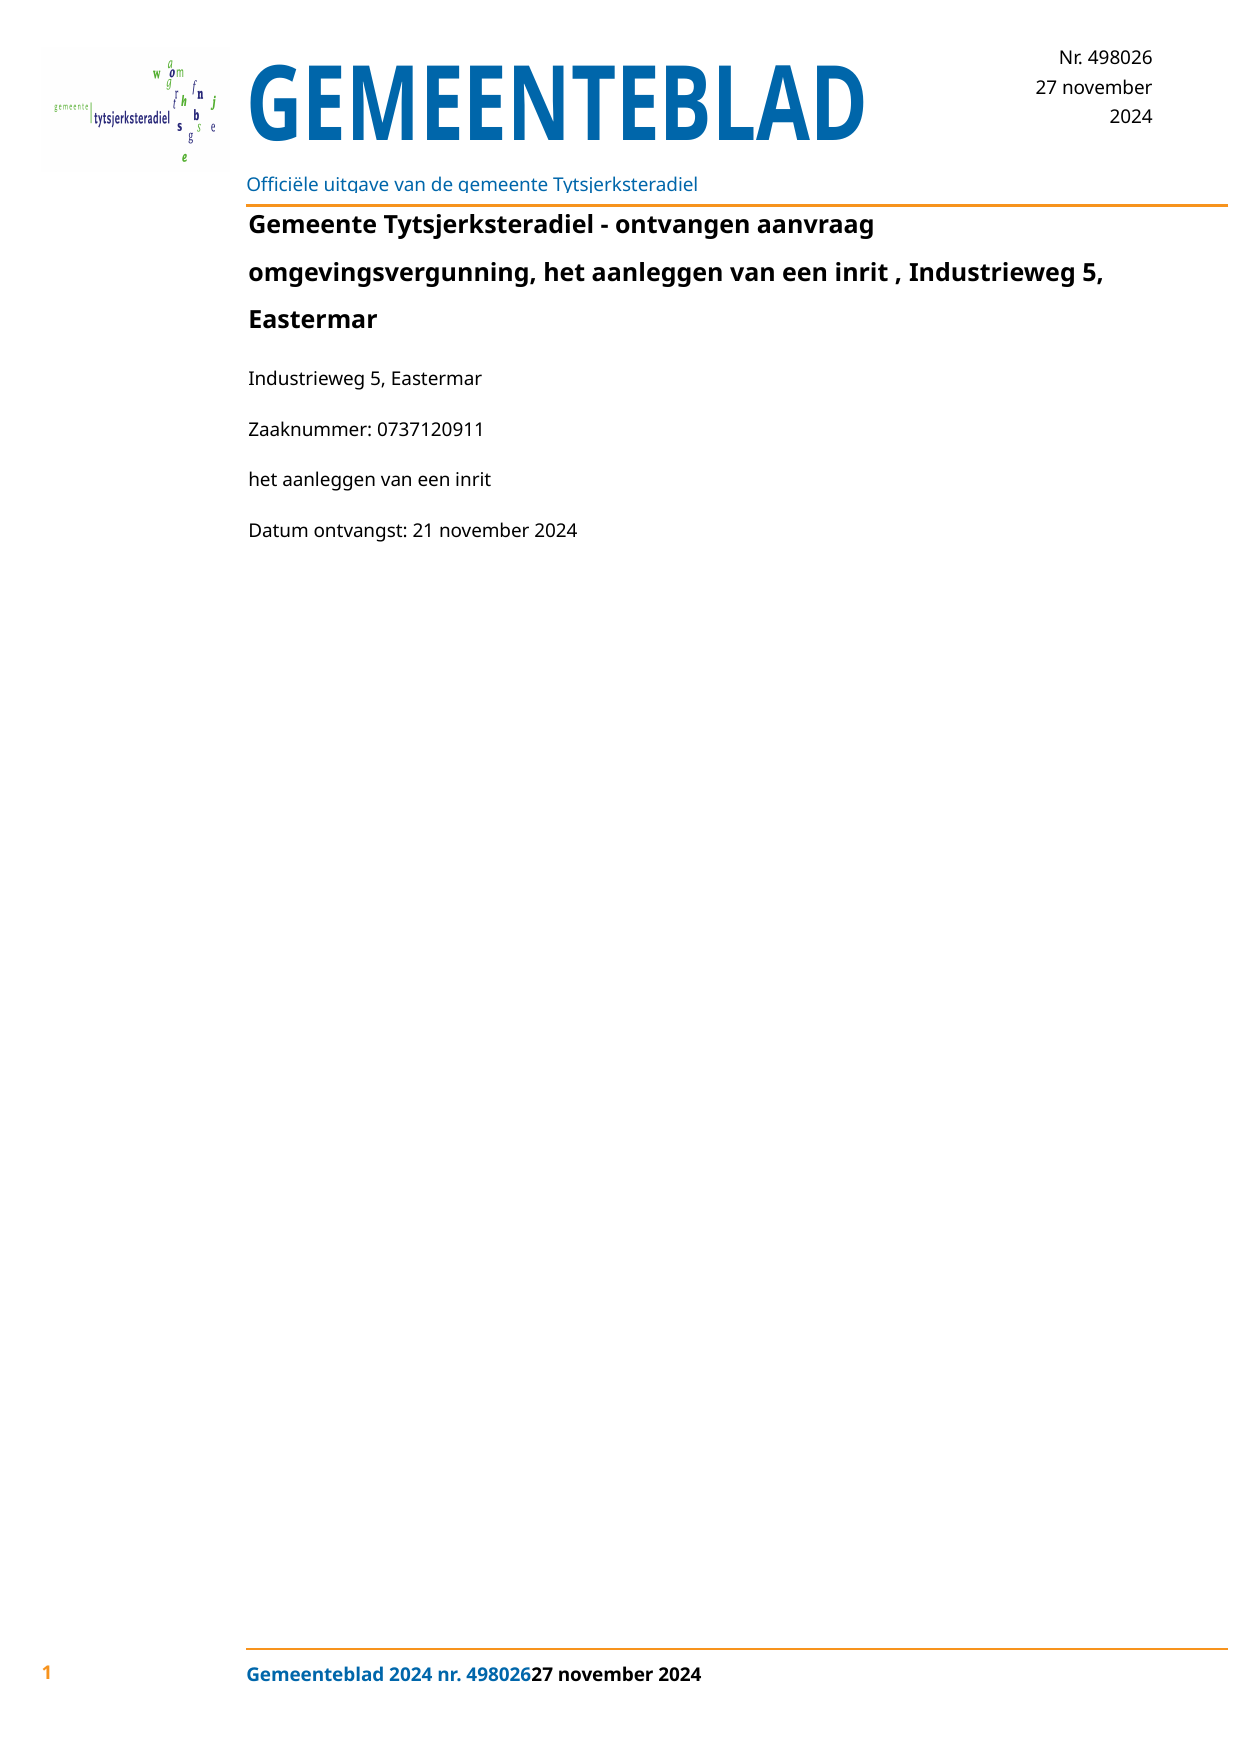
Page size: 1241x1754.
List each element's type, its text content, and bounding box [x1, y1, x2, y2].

text Industrieweg 5, Eastermar [248, 366, 1152, 391]
text Gemeente Tytsjerksteradiel - ontvangen aanvraag omgevingsvergunning, het aanleggen van een inrit , Industrieweg 5, Eastermar [248, 207, 1152, 336]
text het aanleggen van een inrit [248, 466, 1152, 492]
picture [41, 47, 231, 172]
text Zaaknummer: 0737120911 [248, 416, 1152, 442]
text Datum ontvangst: 21 november 2024 [248, 517, 1152, 542]
